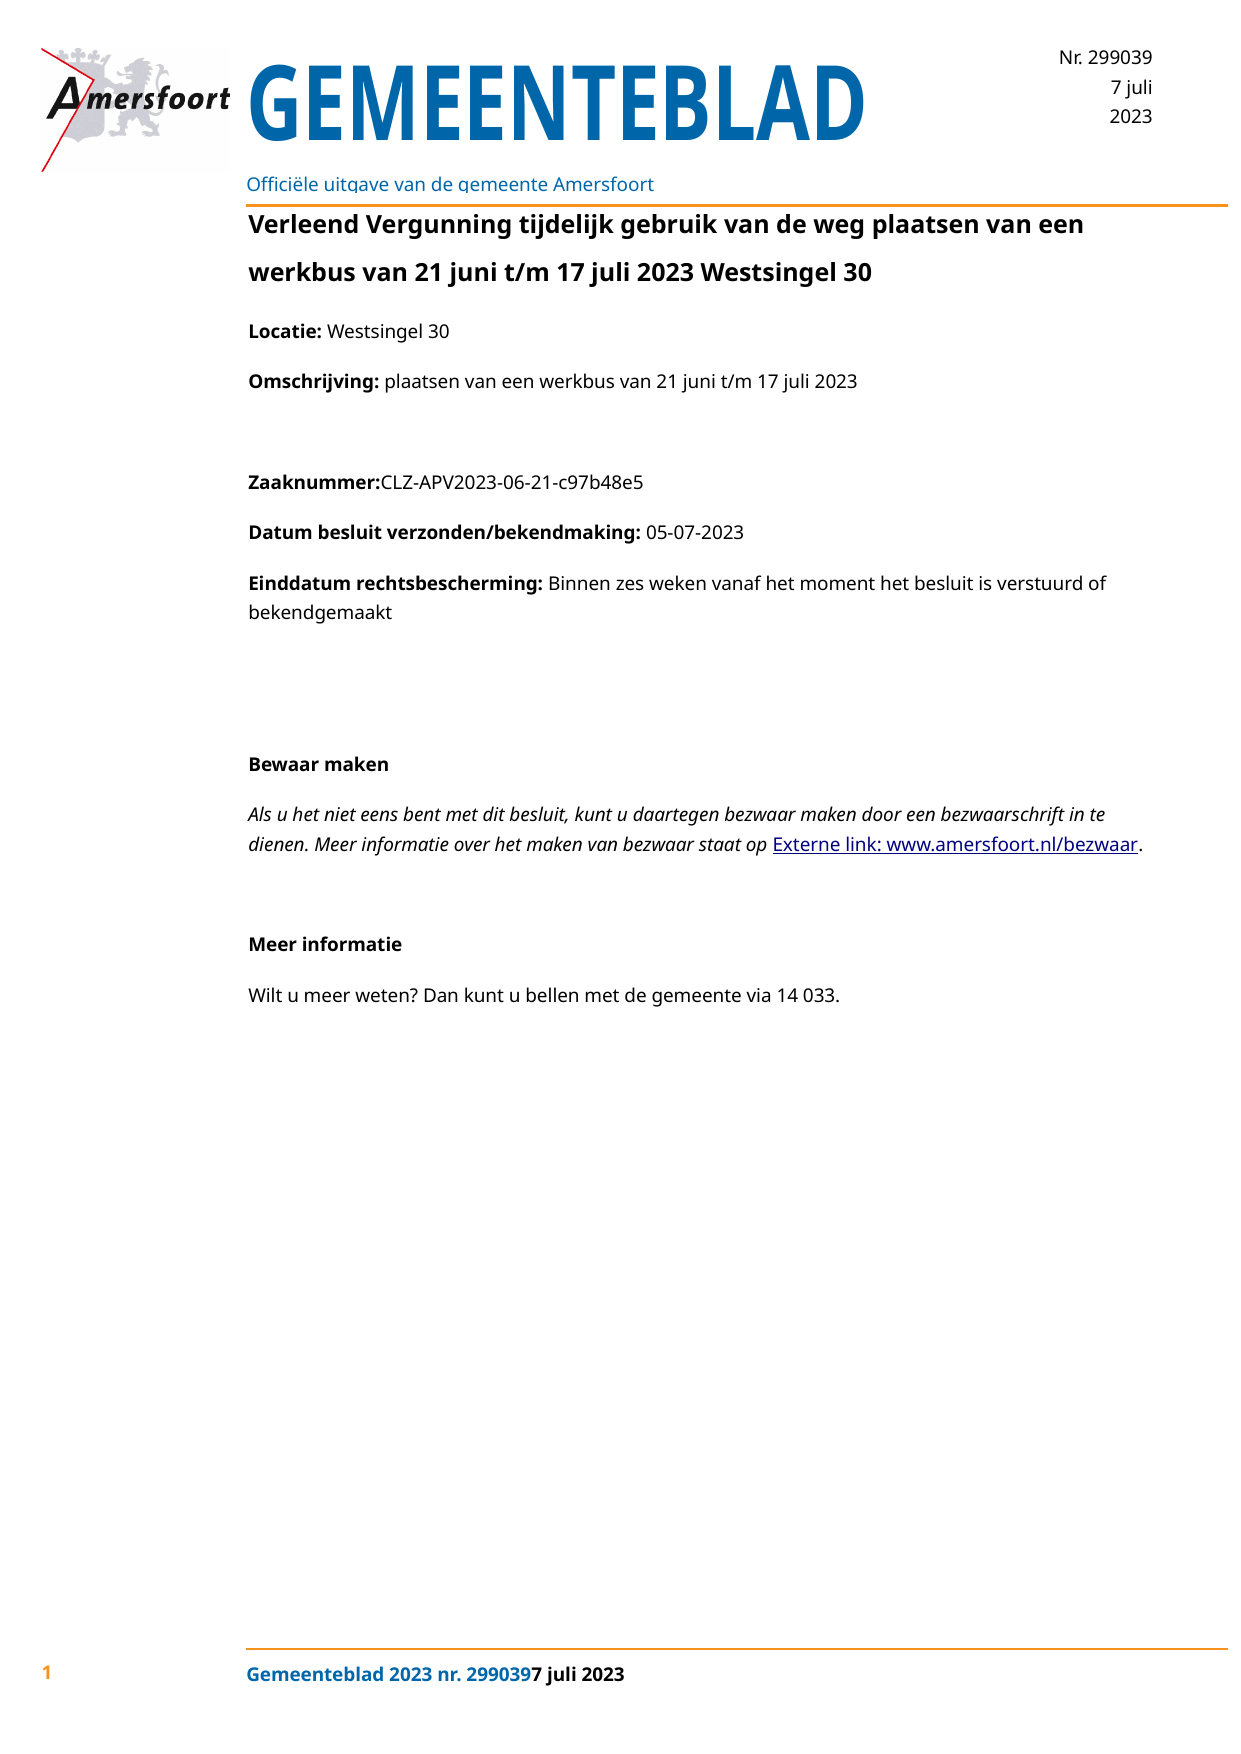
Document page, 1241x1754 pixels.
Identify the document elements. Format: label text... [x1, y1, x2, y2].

text Datum besluit verzonden/bekendmaking: 05-07-2023 [248, 519, 1152, 545]
text Locatie: Westsingel 30 [248, 318, 1152, 344]
text Verleend Vergunning tijdelijk gebruik van de weg plaatsen van een werkbus van 21 juni t/m 17 juli 2023 Westsingel 30 [248, 207, 1152, 288]
text Zaaknummer:CLZ-APV2023-06-21-c97b48e5 [248, 469, 1152, 495]
text Einddatum rechtsbescherming: Binnen zes weken vanaf het moment het besluit is verstuurd of bekendgemaakt [248, 570, 1152, 625]
picture [41, 47, 231, 172]
text Wilt u meer weten? Dan kunt u bellen met de gemeente via 14 033. [248, 982, 1152, 1008]
text Bewaar maken [248, 751, 1152, 777]
text Omschrijving: plaatsen van een werkbus van 21 juni t/m 17 juli 2023 [248, 368, 1152, 394]
text Als u het niet eens bent met dit besluit, kunt u daartegen bezwaar maken door een bezwaarschrift in te dienen. Meer informatie over het maken van bezwaar staat op Externe link: www.amersfoort.nl/bezwaar. [248, 801, 1152, 857]
text Meer informatie [248, 932, 1152, 957]
